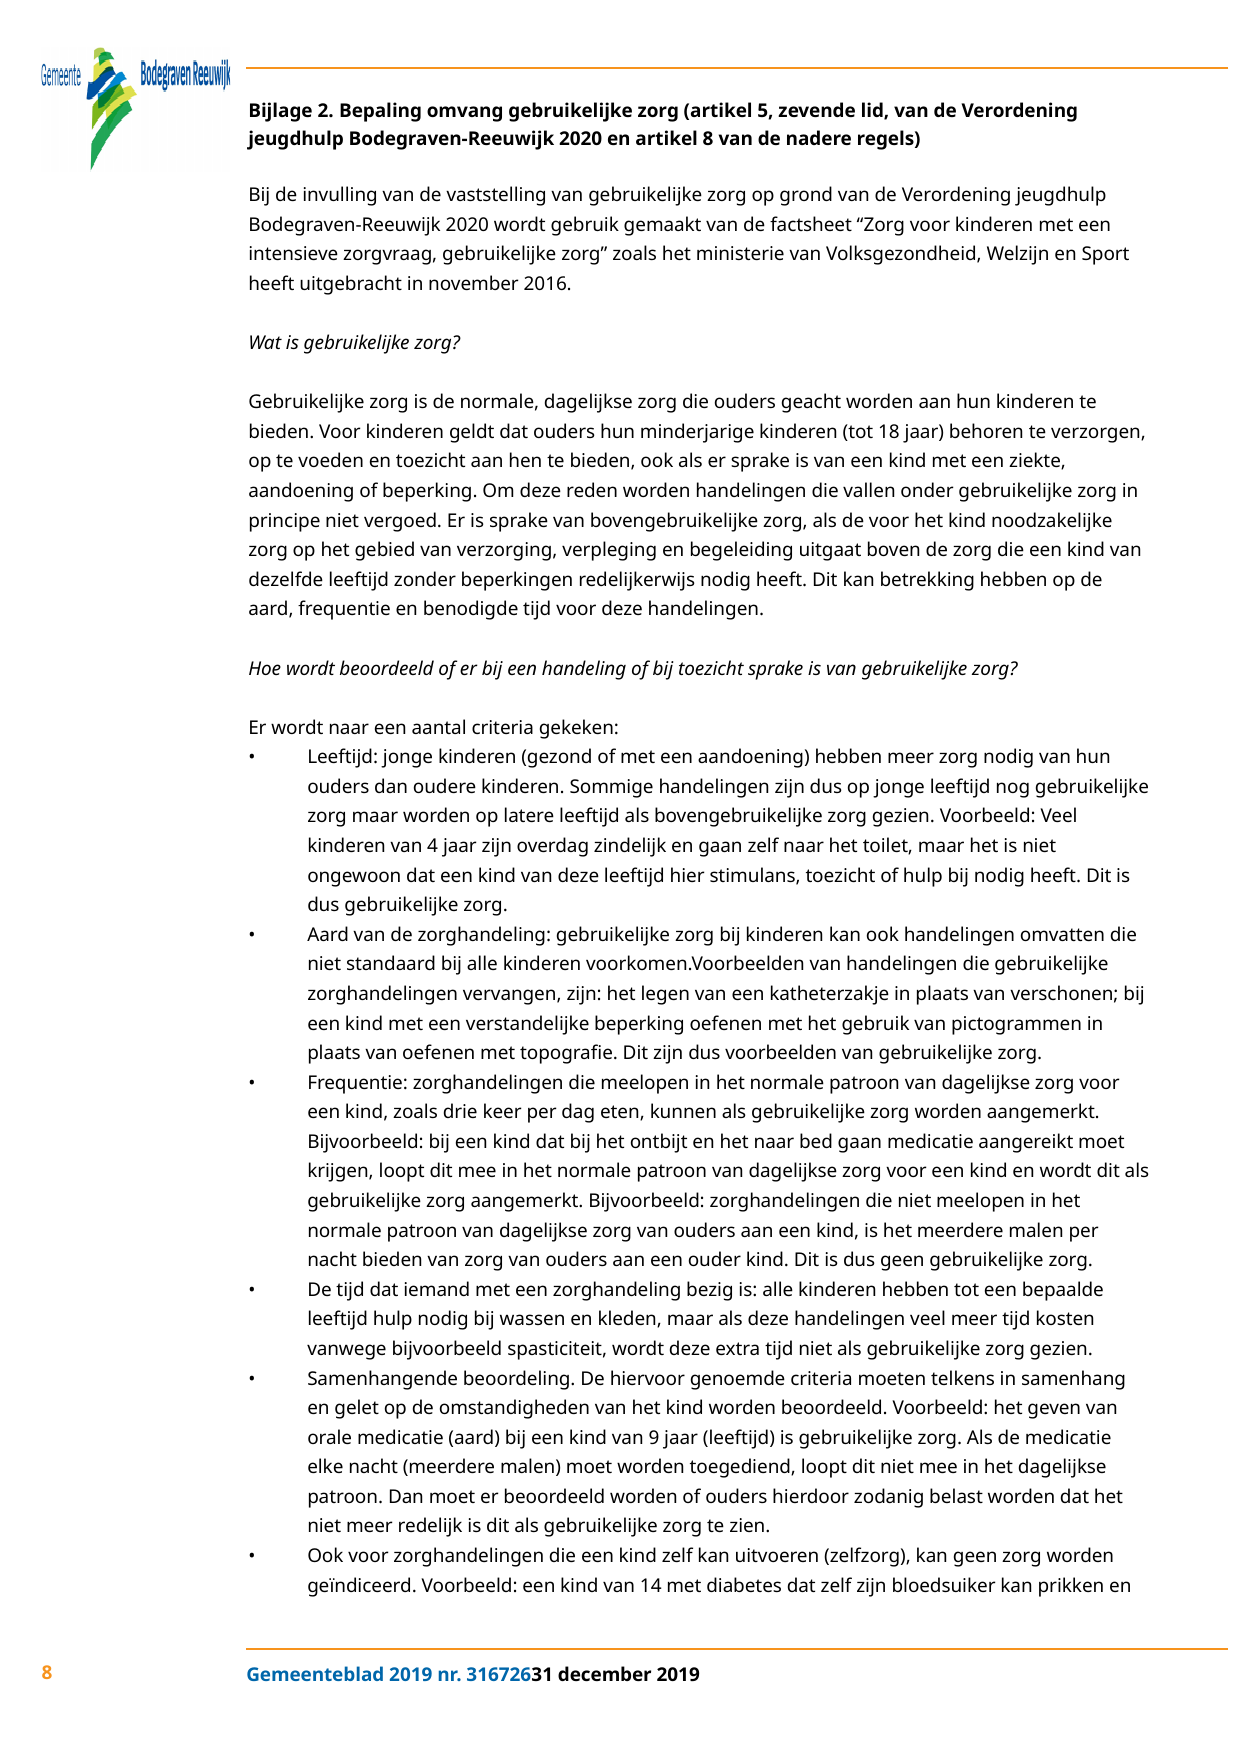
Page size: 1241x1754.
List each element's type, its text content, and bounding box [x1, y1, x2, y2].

text Er wordt naar een aantal criteria gekeken: [248, 714, 1152, 739]
list Frequentie: zorghandelingen die meelopen in het normale patroon van dagelijkse zorg voor een kind, zoals drie keer per dag eten, kunnen als gebruikelijke zorg worden aangemerkt. Bijvoorbeeld: bij een kind dat bij het ontbijt en het naar bed gaan medicatie aangereikt moet krijgen, loopt dit mee in het normale patroon van dagelijkse zorg voor een kind en wordt dit als gebruikelijke zorg aangemerkt. Bijvoorbeeld: zorghandelingen die niet meelopen in het normale patroon van dagelijkse zorg van ouders aan een kind, is het meerdere malen per nacht bieden van zorg van ouders aan een ouder kind. Dit is dus geen gebruikelijke zorg. [248, 1069, 1152, 1272]
text Gebruikelijke zorg is de normale, dagelijkse zorg die ouders geacht worden aan hun kinderen te bieden. Voor kinderen geldt dat ouders hun minderjarige kinderen (tot 18 jaar) behoren te verzorgen, op te voeden en toezicht aan hen te bieden, ook als er sprake is van een kind met een ziekte, aandoening of beperking. Om deze reden worden handelingen die vallen onder gebruikelijke zorg in principe niet vergoed. Er is sprake van bovengebruikelijke zorg, als de voor het kind noodzakelijke zorg op het gebied van verzorging, verpleging en begeleiding uitgaat boven de zorg die een kind van dezelfde leeftijd zonder beperkingen redelijkerwijs nodig heeft. Dit kan betrekking hebben op de aard, frequentie en benodigde tijd voor deze handelingen. [248, 388, 1152, 621]
list Ook voor zorghandelingen die een kind zelf kan uitvoeren (zelfzorg), kan geen zorg worden geïndiceerd. Voorbeeld: een kind van 14 met diabetes dat zelf zijn bloedsuiker kan prikken en [248, 1542, 1152, 1597]
list Samenhangende beoordeling. De hiervoor genoemde criteria moeten telkens in samenhang en gelet op de omstandigheden van het kind worden beoordeeld. Voorbeeld: het geven van orale medicatie (aard) bij een kind van 9 jaar (leeftijd) is gebruikelijke zorg. Als de medicatie elke nacht (meerdere malen) moet worden toegediend, loopt dit niet mee in het dagelijkse patroon. Dan moet er beoordeeld worden of ouders hierdoor zodanig belast worden dat het niet meer redelijk is dit als gebruikelijke zorg te zien. [248, 1365, 1152, 1538]
list De tijd dat iemand met een zorghandeling bezig is: alle kinderen hebben tot een bepaalde leeftijd hulp nodig bij wassen en kleden, maar als deze handelingen veel meer tijd kosten vanwege bijvoorbeeld spasticiteit, wordt deze extra tijd niet als gebruikelijke zorg gezien. [248, 1276, 1152, 1361]
list Leeftijd: jonge kinderen (gezond of met een aandoening) hebben meer zorg nodig van hun ouders dan oudere kinderen. Sommige handelingen zijn dus op jonge leeftijd nog gebruikelijke zorg maar worden op latere leeftijd als bovengebruikelijke zorg gezien. Voorbeeld: Veel kinderen van 4 jaar zijn overdag zindelijk en gaan zelf naar het toilet, maar het is niet ongewoon dat een kind van deze leeftijd hier stimulans, toezicht of hulp bij nodig heeft. Dit is dus gebruikelijke zorg. [248, 743, 1152, 917]
text Hoe wordt beoordeeld of er bij een handeling of bij toezicht sprake is van gebruikelijke zorg? [248, 655, 1152, 680]
text Bijlage 2. Bepaling omvang gebruikelijke zorg (artikel 5, zevende lid, van de Verordening jeugdhulp Bodegraven-Reeuwijk 2020 en artikel 8 van de nadere regels) [248, 95, 1152, 152]
text Wat is gebruikelijke zorg? [248, 329, 1152, 355]
list Aard van de zorghandeling: gebruikelijke zorg bij kinderen kan ook handelingen omvatten die niet standaard bij alle kinderen voorkomen.Voorbeelden van handelingen die gebruikelijke zorghandelingen vervangen, zijn: het legen van een katheterzakje in plaats van verschonen; bij een kind met een verstandelijke beperking oefenen met het gebruik van pictogrammen in plaats van oefenen met topografie. Dit zijn dus voorbeelden van gebruikelijke zorg. [248, 921, 1152, 1065]
text Bij de invulling van de vaststelling van gebruikelijke zorg op grond van de Verordening jeugdhulp Bodegraven-Reeuwijk 2020 wordt gebruik gemaakt van de factsheet “Zorg voor kinderen met een intensieve zorgvraag, gebruikelijke zorg” zoals het ministerie van Volksgezondheid, Welzijn en Sport heeft uitgebracht in november 2016. [248, 181, 1152, 296]
picture [41, 47, 231, 172]
